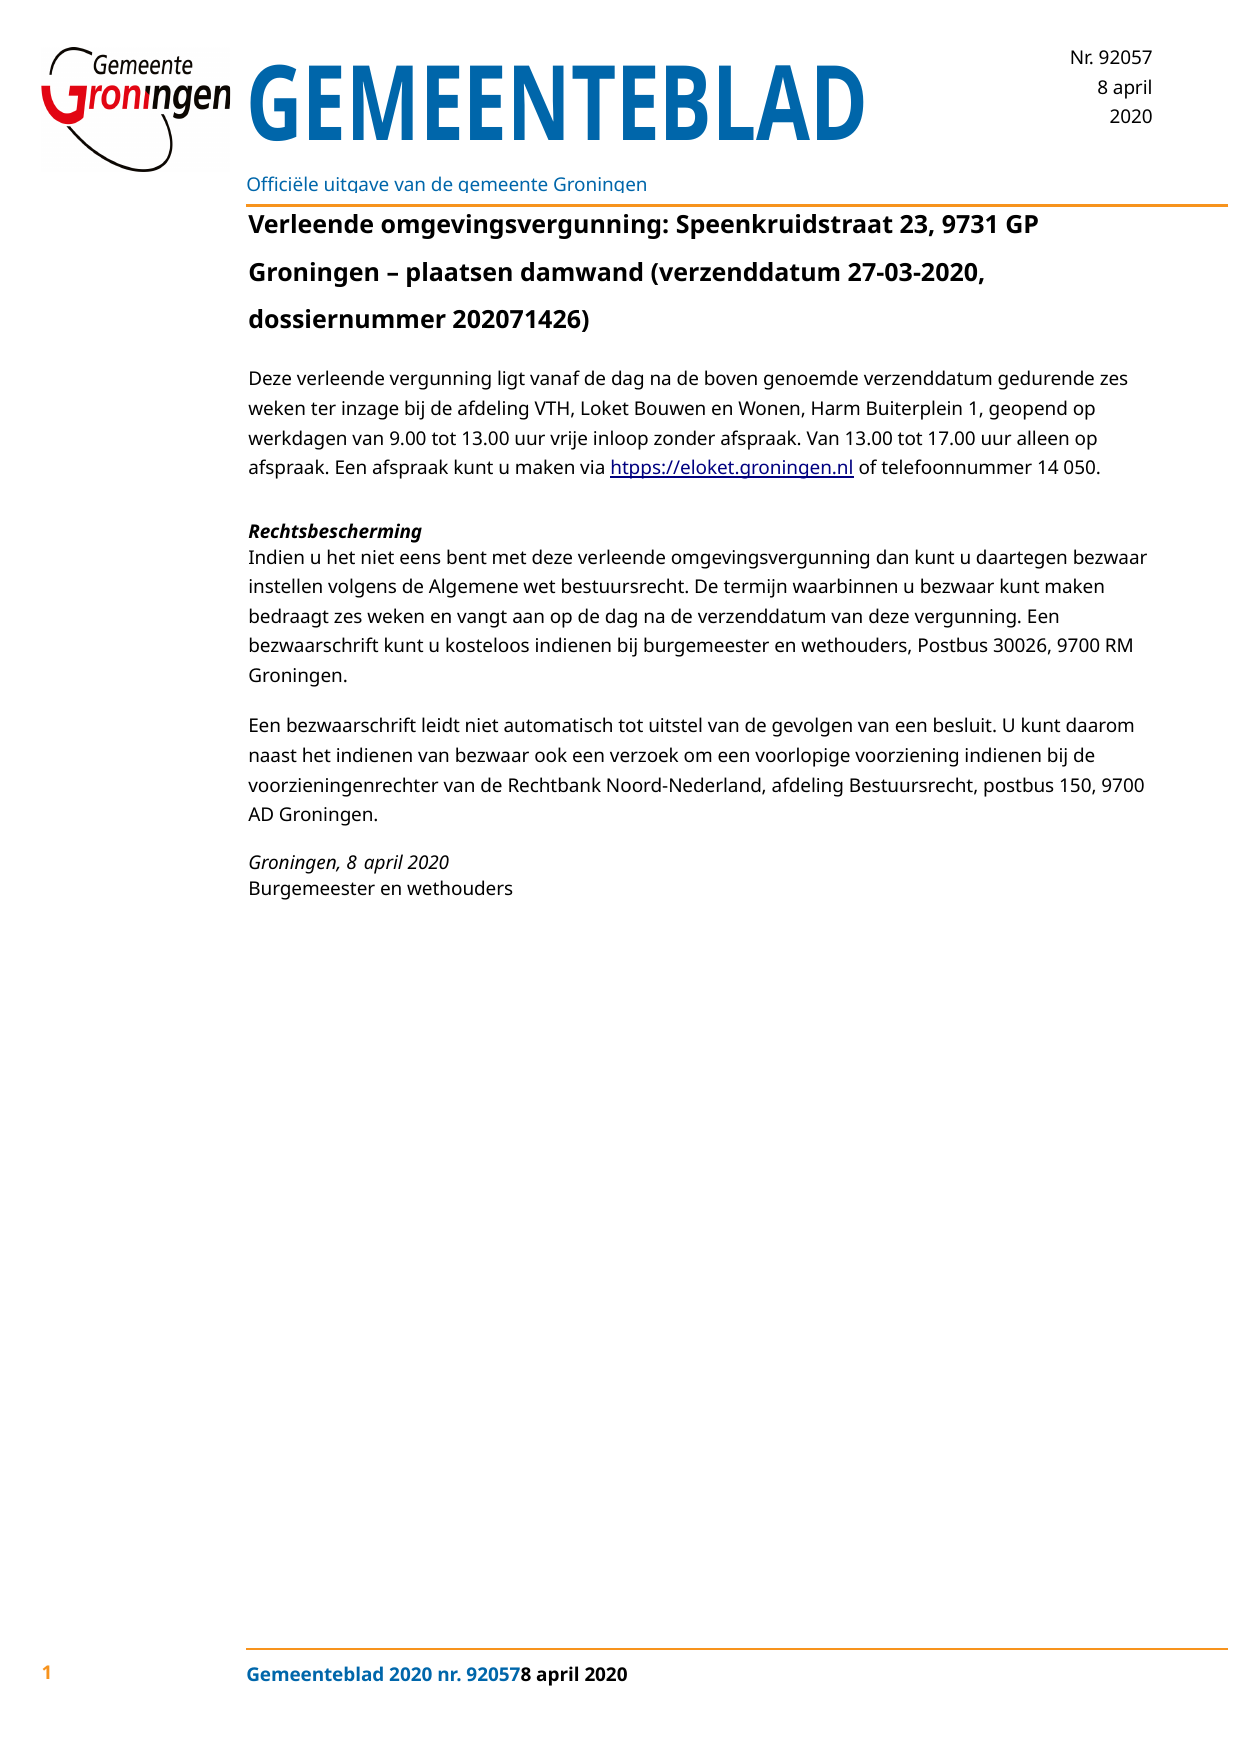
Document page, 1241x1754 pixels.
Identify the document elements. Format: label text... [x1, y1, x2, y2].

picture [41, 47, 231, 172]
text Burgemeester en wethouders [248, 875, 1152, 901]
text Een bezwaarschrift leidt niet automatisch tot uitstel van de gevolgen van een besluit. U kunt daarom naast het indienen van bezwaar ook een verzoek om een voorlopige voorziening indienen bij de voorzieningenrechter van de Rechtbank Noord-Nederland, afdeling Bestuursrecht, postbus 150, 9700 AD Groningen. [248, 713, 1152, 827]
text Groningen, 8 april 2020 [248, 849, 1152, 875]
text Deze verleende vergunning ligt vanaf de dag na de boven genoemde verzenddatum gedurende zes weken ter inzage bij de afdeling VTH, Loket Bouwen en Wonen, Harm Buiterplein 1, geopend op werkdagen van 9.00 tot 13.00 uur vrije inloop zonder afspraak. Van 13.00 tot 17.00 uur alleen op afspraak. Een afspraak kunt u maken via htpps://eloket.groningen.nl of telefoonnummer 14 050. [248, 366, 1152, 480]
text Verleende omgevingsvergunning: Speenkruidstraat 23, 9731 GP Groningen – plaatsen damwand (verzenddatum 27-03-2020, dossiernummer 202071426) [248, 207, 1152, 336]
text Rechtsbescherming [248, 518, 1152, 544]
text Indien u het niet eens bent met deze verleende omgevingsvergunning dan kunt u daartegen bezwaar instellen volgens de Algemene wet bestuursrecht. De termijn waarbinnen u bezwaar kunt maken bedraagt zes weken en vangt aan op de dag na de verzenddatum van deze vergunning. Een bezwaarschrift kunt u kosteloos indienen bij burgemeester en wethouders, Postbus 30026, 9700 RM Groningen. [248, 544, 1152, 688]
